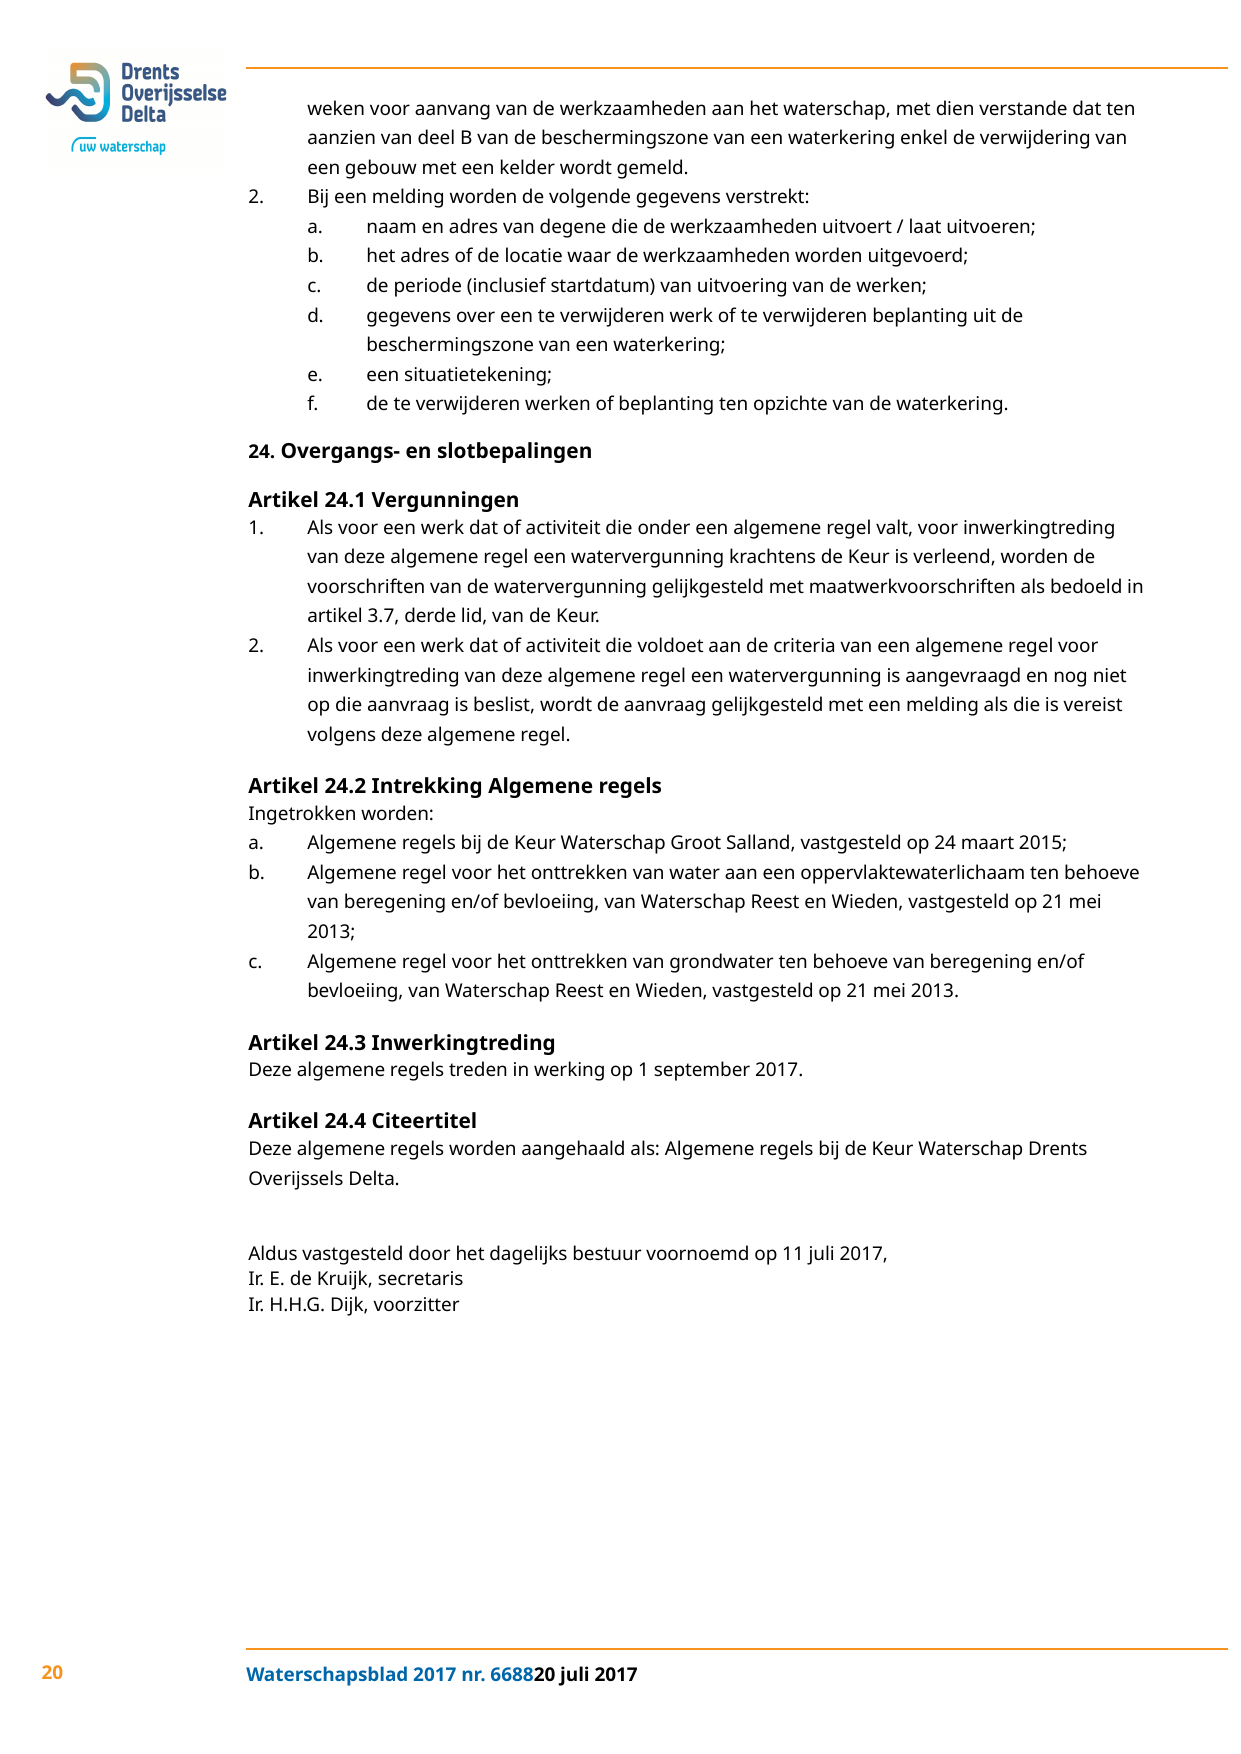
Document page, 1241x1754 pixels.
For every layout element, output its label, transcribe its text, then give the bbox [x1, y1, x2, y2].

list Bij een melding worden de volgende gegevens verstrekt: [248, 183, 1152, 209]
text Ir. H.H.G. Dijk, voorzitter [248, 1291, 1152, 1317]
list de te verwijderen werken of beplanting ten opzichte van de waterkering. [307, 391, 1152, 416]
text Artikel 24.4 Citeertitel [248, 1107, 1152, 1135]
text Ir. E. de Kruijk, secretaris [248, 1266, 1152, 1291]
text Ingetrokken worden: [248, 800, 1152, 826]
text Artikel 24.2 Intrekking Algemene regels [248, 771, 1152, 800]
list gegevens over een te verwijderen werk of te verwijderen beplanting uit de beschermingszone van een waterkering; [307, 302, 1152, 357]
text Deze algemene regels treden in werking op 1 september 2017. [248, 1056, 1152, 1082]
text Artikel 24.3 Inwerkingtreding [248, 1028, 1152, 1056]
text Deze algemene regels worden aangehaald als: Algemene regels bij de Keur Waterschap Drents Overijssels Delta. [248, 1135, 1152, 1190]
picture [41, 47, 231, 172]
list weken voor aanvang van de werkzaamheden aan het waterschap, met dien verstande dat ten aanzien van deel B van de beschermingszone van een waterkering enkel de verwijdering van een gebouw met een kelder wordt gemeld. [248, 95, 1152, 180]
text 24. Overgangs- en slotbepalingen [248, 436, 1152, 465]
list Als voor een werk dat of activiteit die onder een algemene regel valt, voor inwerkingtreding van deze algemene regel een watervergunning krachtens de Keur is verleend, worden de voorschriften van de watervergunning gelijkgesteld met maatwerkvoorschriften als bedoeld in artikel 3.7, derde lid, van de Keur. [248, 514, 1152, 628]
list het adres of de locatie waar de werkzaamheden worden uitgevoerd; [307, 243, 1152, 268]
text Aldus vastgesteld door het dagelijks bestuur voornoemd op 11 juli 2017, [248, 1240, 1152, 1266]
list Algemene regels bij de Keur Waterschap Groot Salland, vastgesteld op 24 maart 2015; [248, 829, 1152, 855]
text Artikel 24.1 Vergunningen [248, 486, 1152, 514]
list Algemene regel voor het onttrekken van water aan een oppervlaktewaterlichaam ten behoeve van beregening en/of bevloeiing, van Waterschap Reest en Wieden, vastgesteld op 21 mei 2013; [248, 859, 1152, 944]
list naam en adres van degene die de werkzaamheden uitvoert / laat uitvoeren; [307, 213, 1152, 239]
list Algemene regel voor het onttrekken van grondwater ten behoeve van beregening en/of bevloeiing, van Waterschap Reest en Wieden, vastgesteld op 21 mei 2013. [248, 948, 1152, 1003]
list de periode (inclusief startdatum) van uitvoering van de werken; [307, 272, 1152, 298]
list een situatietekening; [307, 361, 1152, 387]
list Als voor een werk dat of activiteit die voldoet aan de criteria van een algemene regel voor inwerkingtreding van deze algemene regel een watervergunning is aangevraagd en nog niet op die aanvraag is beslist, wordt de aanvraag gelijkgesteld met een melding als die is vereist volgens deze algemene regel. [248, 632, 1152, 747]
